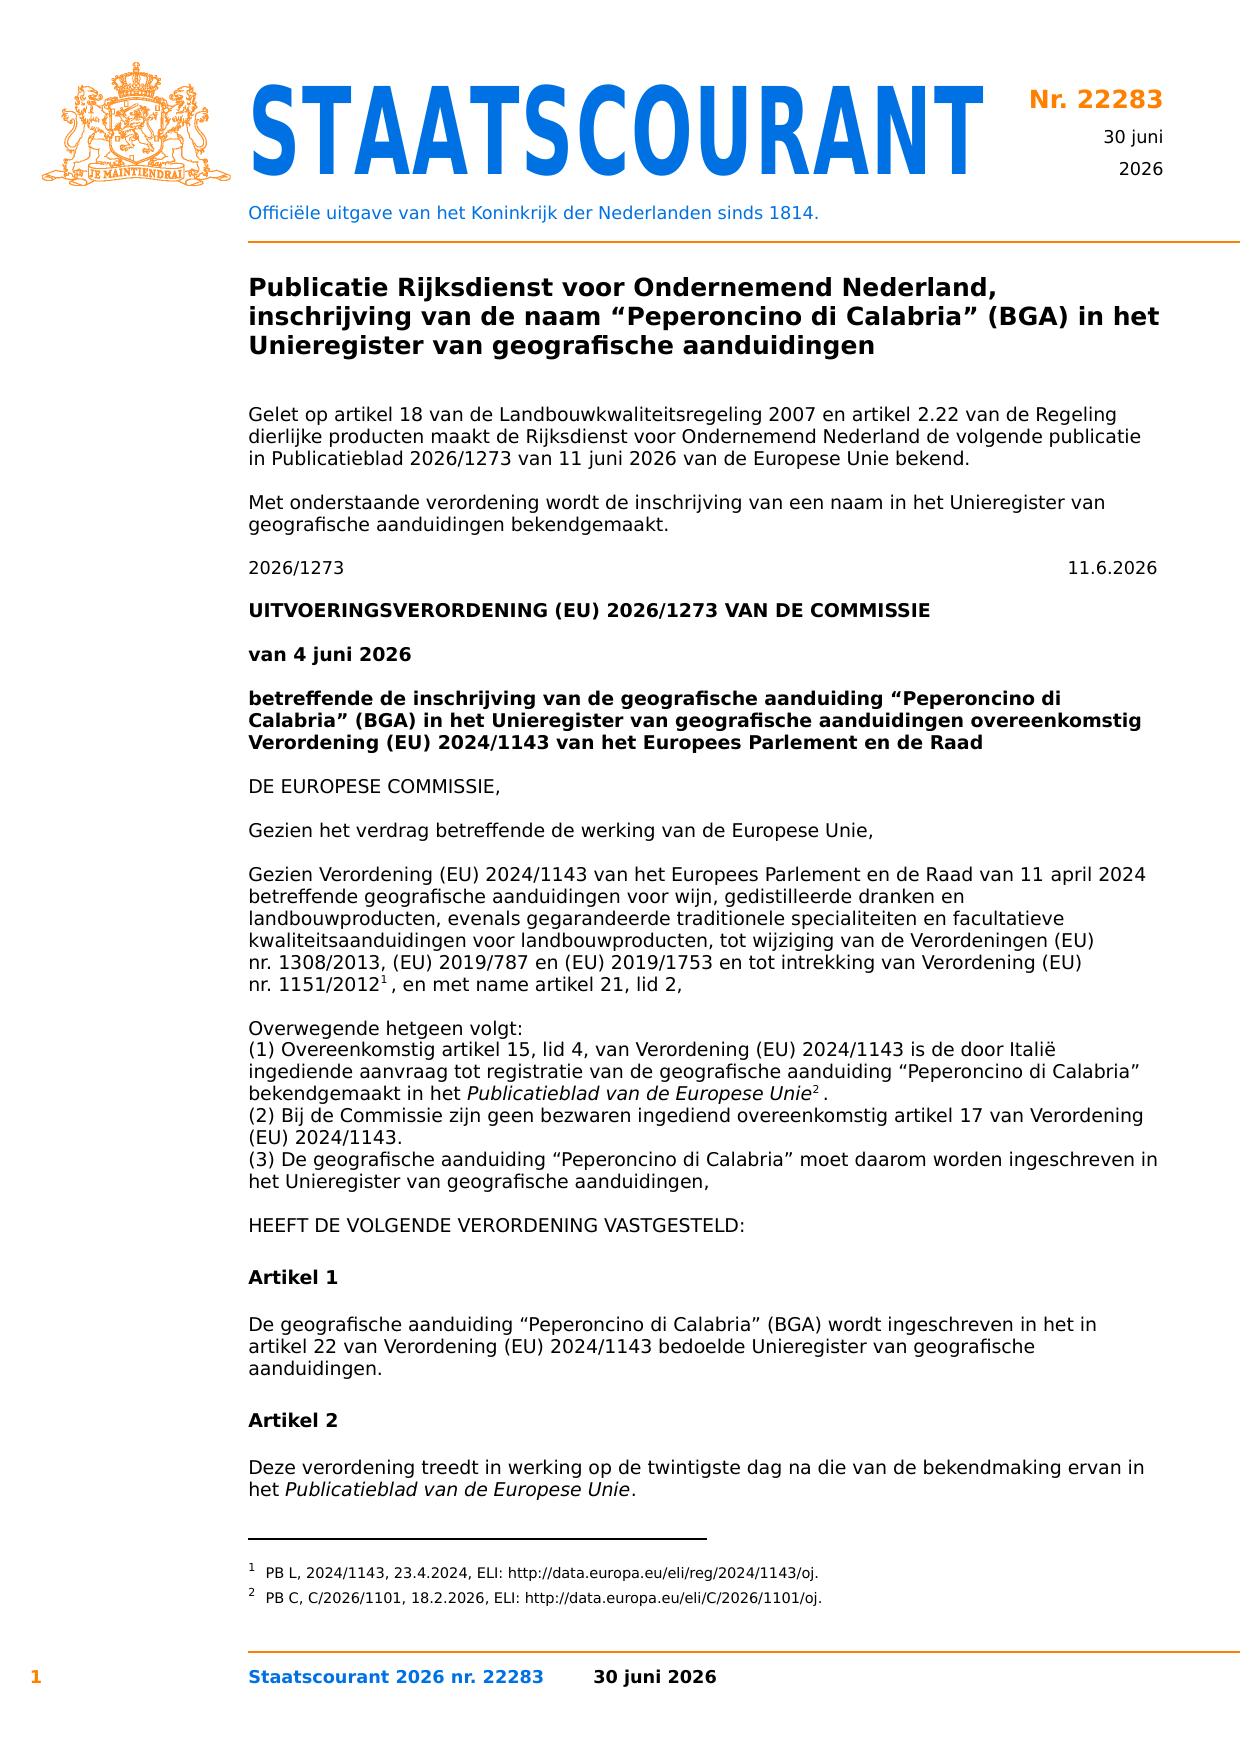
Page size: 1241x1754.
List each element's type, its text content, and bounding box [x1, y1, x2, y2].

table_header Nr. 22283 [998, 62, 1240, 121]
table_header 2026/1273 [248, 558, 706, 578]
text van 4 juni 2026 [248, 644, 1163, 666]
table_header [25, 62, 248, 241]
table_cell 30 juni [998, 121, 1240, 153]
text HEEFT DE VOLGENDE VERORDENING VASTGESTELD: [248, 1215, 1163, 1237]
table_cell 2026 [998, 153, 1240, 203]
text PB C, C/2026/1101, 18.2.2026, ELI: http://data.europa.eu/eli/C/2026/1101/oj. [248, 1586, 1163, 1608]
subtitle Artikel 2 [248, 1410, 1163, 1432]
picture [41, 62, 231, 186]
table_cell Officiële uitgave van het Koninkrijk der Nederlanden sinds 1814. [248, 203, 1240, 241]
text PB L, 2024/1143, 23.4.2024, ELI: http://data.europa.eu/eli/reg/2024/1143/oj. [248, 1561, 1163, 1583]
text Deze verordening treedt in werking op de twintigste dag na die van de bekendmaking ervan in het Publicatieblad van de Europese Unie. [248, 1457, 1163, 1501]
text (1) Overeenkomstig artikel 15, lid 4, van Verordening (EU) 2024/1143 is de door Italië ingediende aanvraag tot registratie van de geografische aanduiding “Peperoncino di Calabria” bekendgemaakt in het Publicatieblad van de Europese Unie. [248, 1039, 1163, 1105]
text De geografische aanduiding “Peperoncino di Calabria” (BGA) wordt ingeschreven in het in artikel 22 van Verordening (EU) 2024/1143 bedoelde Unieregister van geografische aanduidingen. [248, 1314, 1163, 1380]
text (2) Bij de Commissie zijn geen bezwaren ingediend overeenkomstig artikel 17 van Verordening (EU) 2024/1143. [248, 1105, 1163, 1149]
text (3) De geografische aanduiding “Peperoncino di Calabria” moet daarom worden ingeschreven in het Unieregister van geografische aanduidingen, [248, 1149, 1163, 1193]
text Gezien het verdrag betreffende de werking van de Europese Unie, [248, 820, 1163, 842]
subtitle Artikel 1 [248, 1267, 1163, 1289]
text Met onderstaande verordening wordt de inschrijving van een naam in het Unieregister van geografische aanduidingen bekendgemaakt. [248, 492, 1163, 536]
subtitle Publicatie Rijksdienst voor Ondernemend Nederland, inschrijving van de naam “Peperoncino di Calabria” (BGA) in het Unieregister van geografische aanduidingen [248, 273, 1163, 361]
text Gelet op artikel 18 van de Landbouwkwaliteitsregeling 2007 en artikel 2.22 van de Regeling dierlijke producten maakt de Rijksdienst voor Ondernemend Nederland de volgende publicatie in Publicatieblad 2026/1273 van 11 juni 2026 van de Europese Unie bekend. [248, 404, 1163, 470]
text Overwegende hetgeen volgt: [248, 1017, 1163, 1039]
table_header 11.6.2026 [706, 558, 1163, 578]
text Gezien Verordening (EU) 2024/1143 van het Europees Parlement en de Raad van 11 april 2024 betreffende geografische aanduidingen voor wijn, gedistilleerde dranken en landbouwproducten, evenals gegarandeerde traditionele specialiteiten en facultatieve kwaliteitsaanduidingen voor landbouwproducten, tot wijziging van de Verordeningen (EU) nr. 1308/2013, (EU) 2019/787 en (EU) 2019/1753 en tot intrekking van Verordening (EU) nr. 1151/2012, en met name artikel 21, lid 2, [248, 864, 1163, 996]
text betreffende de inschrijving van de geografische aanduiding “Peperoncino di Calabria” (BGA) in het Unieregister van geografische aanduidingen overeenkomstig Verordening (EU) 2024/1143 van het Europees Parlement en de Raad [248, 688, 1163, 754]
text DE EUROPESE COMMISSIE, [248, 776, 1163, 798]
table_header STAATSCOURANT [248, 62, 998, 203]
text UITVOERINGSVERORDENING (EU) 2026/1273 VAN DE COMMISSIE [248, 600, 1163, 622]
